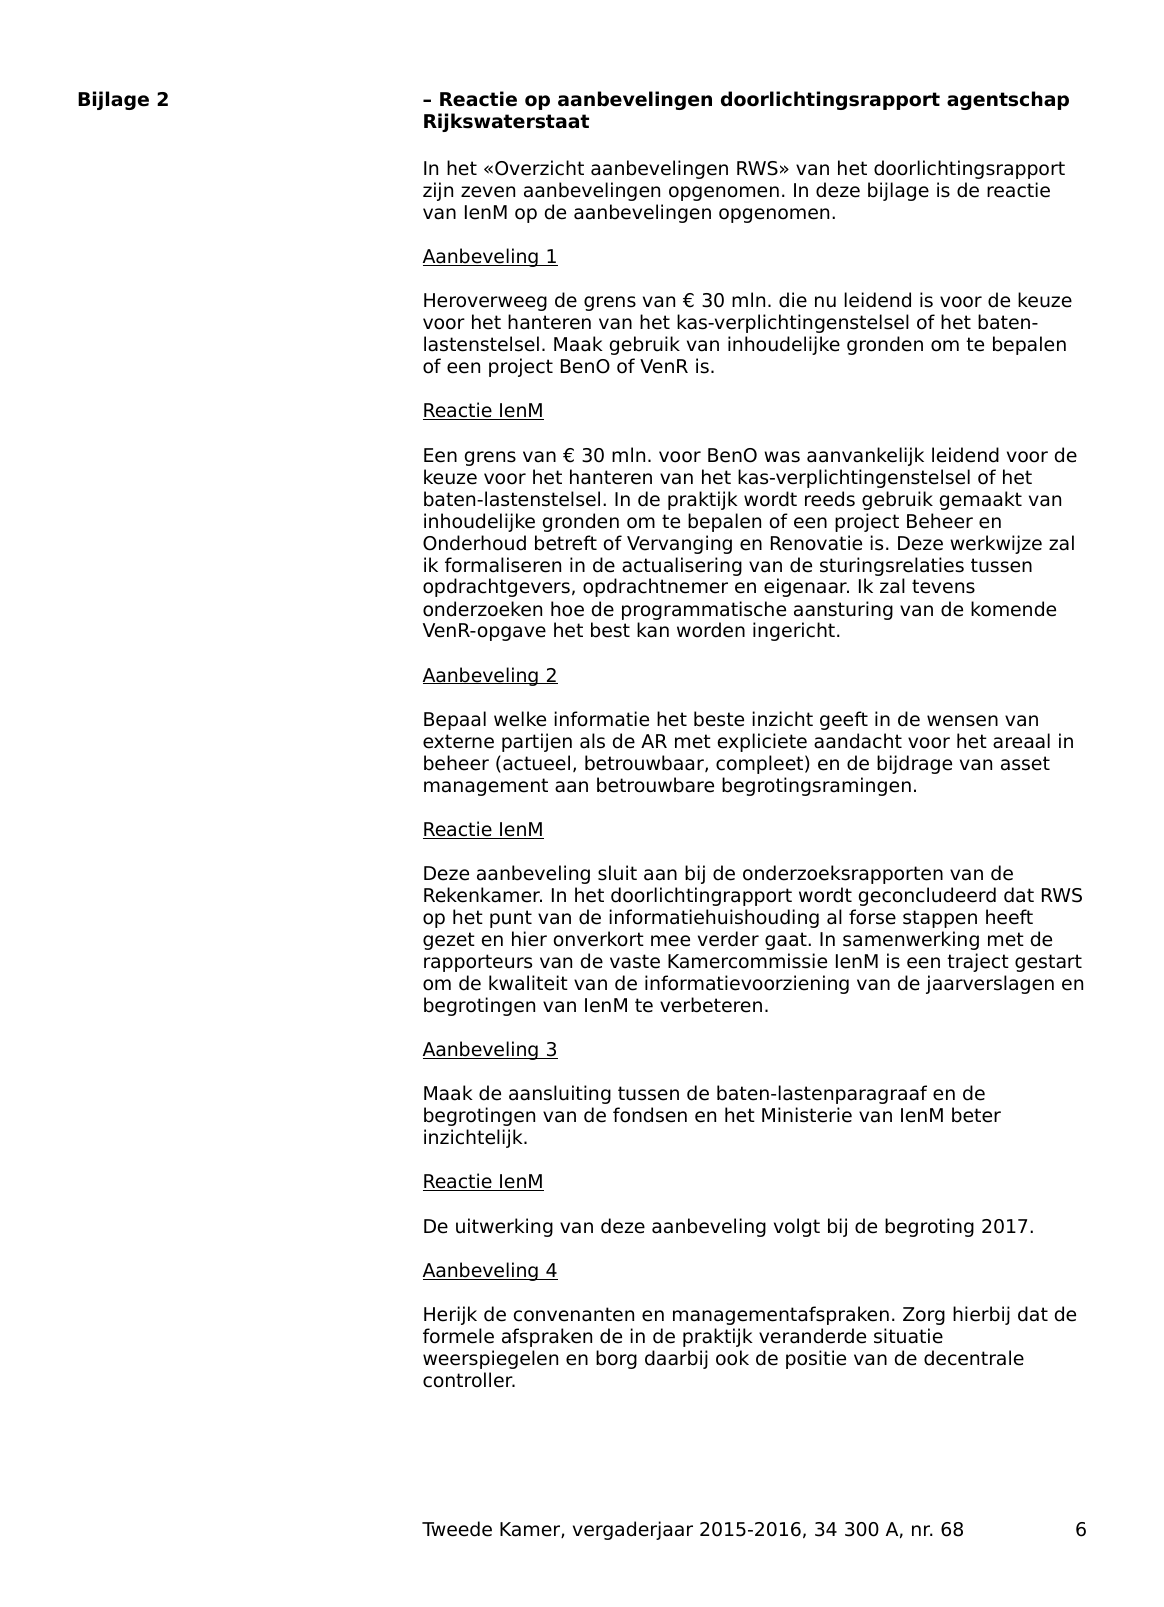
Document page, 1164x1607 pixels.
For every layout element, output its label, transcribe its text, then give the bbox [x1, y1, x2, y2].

subtitle Reactie IenM [422, 400, 1087, 422]
text Deze aanbeveling sluit aan bij de onderzoeksrapporten van de Rekenkamer. In het doorlichtingrapport wordt geconcludeerd dat RWS op het punt van de informatiehuishouding al forse stappen heeft gezet en hier onverkort mee verder gaat. In samenwerking met de rapporteurs van de vaste Kamercommissie IenM is een traject gestart om de kwaliteit van de informatievoorziening van de jaarverslagen en begrotingen van IenM te verbeteren. [422, 863, 1087, 1017]
subtitle Aanbeveling 4 [422, 1260, 1087, 1282]
text Heroverweeg de grens van € 30 mln. die nu leidend is voor de keuze voor het hanteren van het kas-verplichtingenstelsel of het baten-lastenstelsel. Maak gebruik van inhoudelijke gronden om te bepalen of een project BenO of VenR is. [422, 290, 1087, 378]
subtitle Reactie IenM [422, 1171, 1087, 1193]
text De uitwerking van deze aanbeveling volgt bij de begroting 2017. [422, 1216, 1087, 1237]
subtitle Reactie IenM [422, 819, 1087, 841]
subtitle Aanbeveling 3 [422, 1039, 1087, 1061]
text Maak de aansluiting tussen de baten-lastenparagraaf en de begrotingen van de fondsen en het Ministerie van IenM beter inzichtelijk. [422, 1083, 1087, 1149]
subtitle Aanbeveling 2 [422, 664, 1087, 687]
text Een grens van € 30 mln. voor BenO was aanvankelijk leidend voor de keuze voor het hanteren van het kas-verplichtingenstelsel of het baten-lastenstelsel. In de praktijk wordt reeds gebruik gemaakt van inhoudelijke gronden om te bepalen of een project Beheer en Onderhoud betreft of Vervanging en Renovatie is. Deze werkwijze zal ik formaliseren in de actualisering van de sturingsrelaties tussen opdrachtgevers, opdrachtnemer en eigenaar. Ik zal tevens onderzoeken hoe de programmatische aansturing van de komende VenR-opgave het best kan worden ingericht. [422, 444, 1087, 642]
subtitle Bijlage 2 – Reactie op aanbevelingen doorlichtingsrapport agentschap Rijkswaterstaat [77, 89, 1087, 133]
subtitle Aanbeveling 1 [422, 246, 1087, 268]
text Bepaal welke informatie het beste inzicht geeft in de wensen van externe partijen als de AR met expliciete aandacht voor het areaal in beheer (actueel, betrouwbaar, compleet) en de bijdrage van asset management aan betrouwbare begrotingsramingen. [422, 709, 1087, 797]
text Herijk de convenanten en managementafspraken. Zorg hierbij dat de formele afspraken de in de praktijk veranderde situatie weerspiegelen en borg daarbij ook de positie van de decentrale controller. [422, 1304, 1087, 1392]
text In het «Overzicht aanbevelingen RWS» van het doorlichtingsrapport zijn zeven aanbevelingen opgenomen. In deze bijlage is de reactie van IenM op de aanbevelingen opgenomen. [422, 158, 1087, 224]
